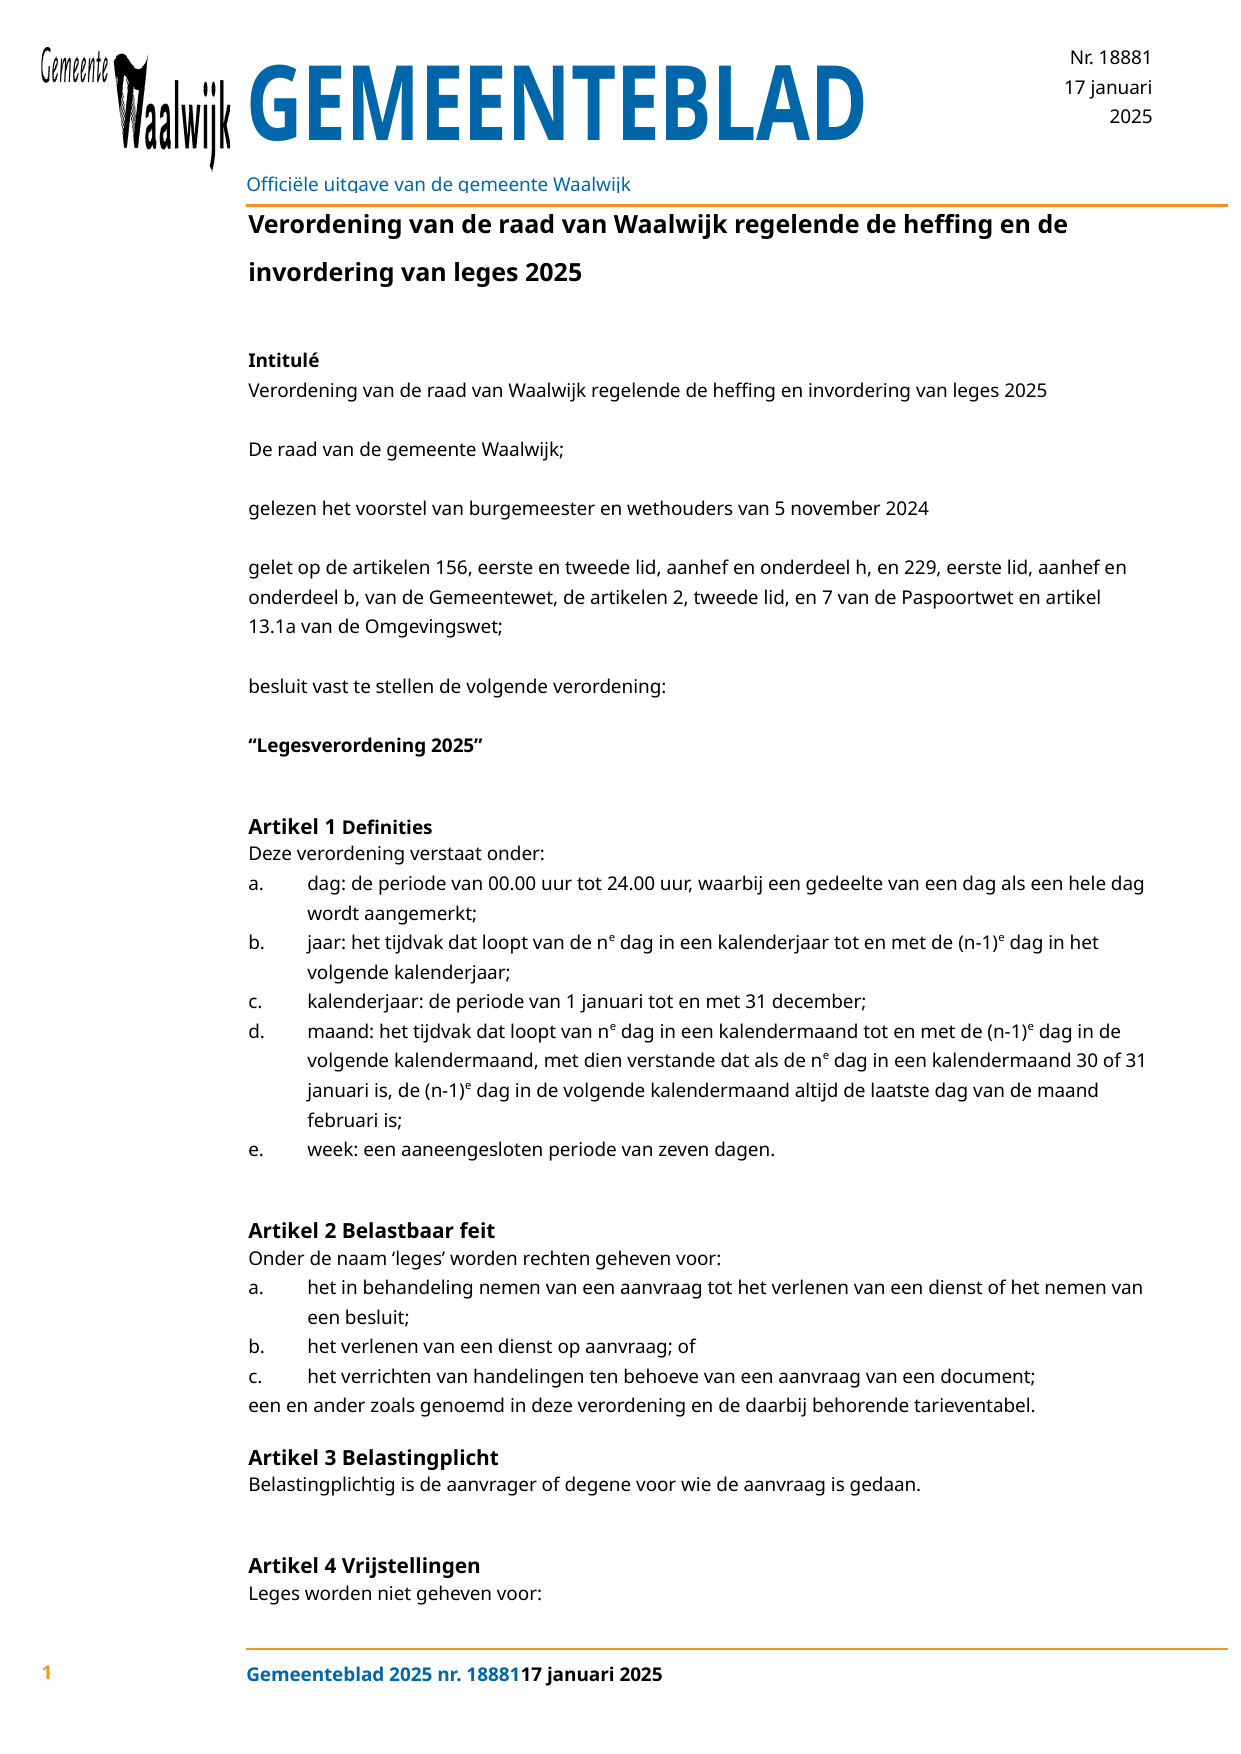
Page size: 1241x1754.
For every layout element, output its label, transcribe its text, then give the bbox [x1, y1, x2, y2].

text Deze verordening verstaat onder: [248, 841, 1152, 866]
list kalenderjaar: de periode van 1 januari tot en met 31 december; [248, 988, 1152, 1014]
text besluit vast te stellen de volgende verordening: [248, 673, 1152, 699]
list het verrichten van handelingen ten behoeve van een aanvraag van een document; [248, 1363, 1152, 1389]
text Artikel 3 Belastingplicht [248, 1443, 1152, 1472]
text gelezen het voorstel van burgemeester en wethouders van 5 november 2024 [248, 495, 1152, 521]
text Artikel 2 Belastbaar feit [248, 1216, 1152, 1245]
list maand: het tijdvak dat loopt van ne dag in een kalendermaand tot en met de (n-1)e dag in de volgende kalendermaand, met dien verstande dat als de ne dag in een kalendermaand 30 of 31 januari is, de (n-1)e dag in de volgende kalendermaand altijd de laatste dag van de maand februari is; [248, 1018, 1152, 1132]
list het in behandeling nemen van een aanvraag tot het verlenen van een dienst of het nemen van een besluit; [248, 1274, 1152, 1330]
list week: een aaneengesloten periode van zeven dagen. [248, 1136, 1152, 1162]
list dag: de periode van 00.00 uur tot 24.00 uur, waarbij een gedeelte van een dag als een hele dag wordt aangemerkt; [248, 870, 1152, 925]
text Artikel 1 Definities [248, 812, 1152, 841]
text De raad van de gemeente Waalwijk; [248, 436, 1152, 462]
text Intitulé [248, 347, 1152, 373]
text Leges worden niet geheven voor: [248, 1580, 1152, 1606]
text Belastingplichtig is de aanvrager of degene voor wie de aanvraag is gedaan. [248, 1472, 1152, 1497]
list het verlenen van een dienst op aanvraag; of [248, 1333, 1152, 1359]
text Verordening van de raad van Waalwijk regelende de heffing en invordering van leges 2025 [248, 377, 1152, 403]
list jaar: het tijdvak dat loopt van de ne dag in een kalenderjaar tot en met de (n-1)e dag in het volgende kalenderjaar; [248, 929, 1152, 984]
text “Legesverordening 2025” [248, 732, 1152, 758]
text Artikel 4 Vrijstellingen [248, 1552, 1152, 1580]
picture [41, 47, 231, 172]
text gelet op de artikelen 156, eerste en tweede lid, aanhef en onderdeel h, en 229, eerste lid, aanhef en onderdeel b, van de Gemeentewet, de artikelen 2, tweede lid, en 7 van de Paspoortwet en artikel 13.1a van de Omgevingswet; [248, 554, 1152, 639]
text Verordening van de raad van Waalwijk regelende de heffing en de invordering van leges 2025 [248, 207, 1152, 288]
text Onder de naam ‘leges’ worden rechten geheven voor: [248, 1245, 1152, 1271]
text een en ander zoals genoemd in deze verordening en de daarbij behorende tarieventabel. [248, 1393, 1152, 1418]
